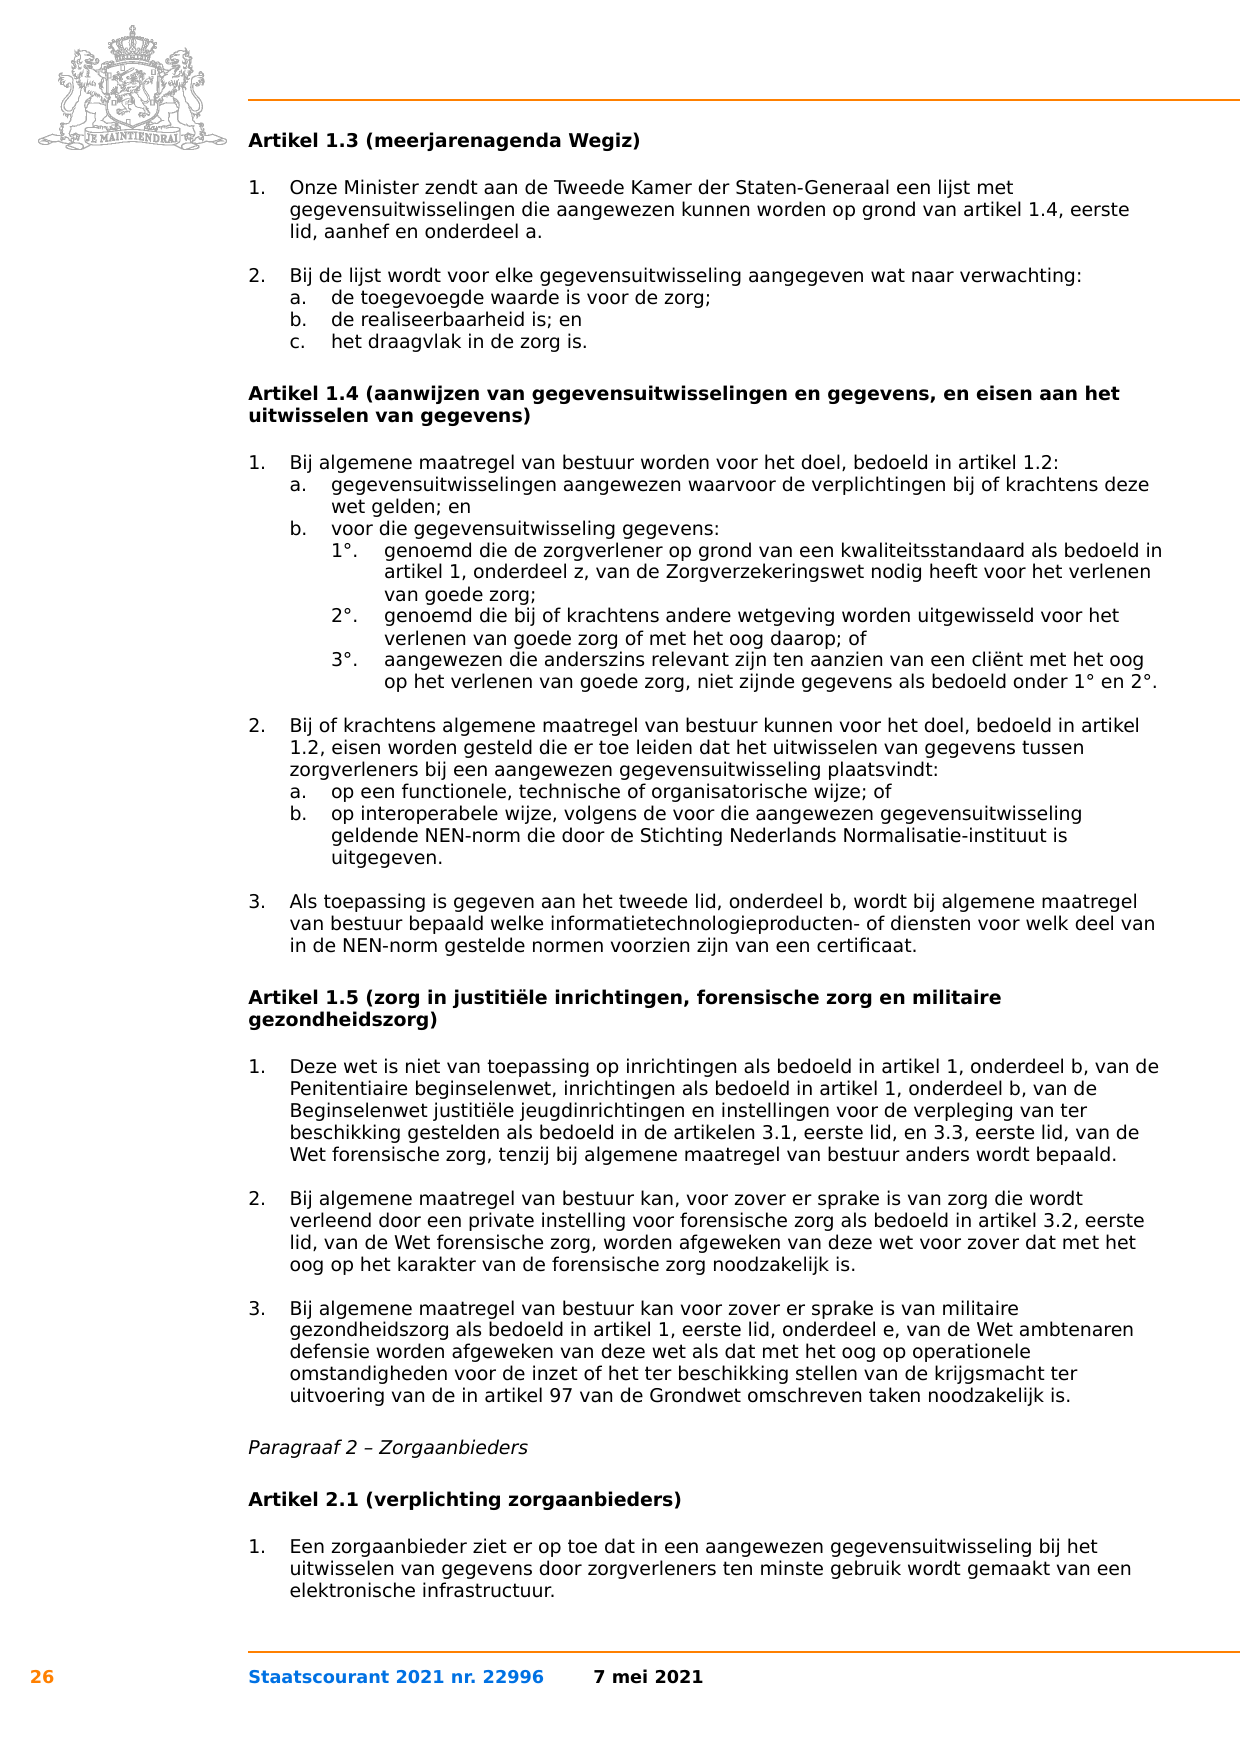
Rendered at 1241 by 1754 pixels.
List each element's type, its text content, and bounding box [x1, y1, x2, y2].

text c. het draagvlak in de zorg is. [289, 331, 1163, 353]
text 1. Deze wet is niet van toepassing op inrichtingen als bedoeld in artikel 1, onderdeel b, van de Penitentiaire beginselenwet, inrichtingen als bedoeld in artikel 1, onderdeel b, van de Beginselenwet justitiële jeugdinrichtingen en instellingen voor de verpleging van ter beschikking gestelden als bedoeld in de artikelen 3.1, eerste lid, en 3.3, eerste lid, van de Wet forensische zorg, tenzij bij algemene maatregel van bestuur anders wordt bepaald. [248, 1056, 1163, 1166]
text b. voor die gegevensuitwisseling gegevens: [289, 517, 1163, 539]
text a. op een functionele, technische of organisatorische wijze; of [289, 781, 1163, 803]
text 2. Bij de lijst wordt voor elke gegevensuitwisseling aangegeven wat naar verwachting: [248, 265, 1163, 287]
text 3°. aangewezen die anderszins relevant zijn ten aanzien van een cliënt met het oog op het verlenen van goede zorg, niet zijnde gegevens als bedoeld onder 1° en 2°. [331, 649, 1163, 693]
text 2. Bij algemene maatregel van bestuur kan, voor zover er sprake is van zorg die wordt verleend door een private instelling voor forensische zorg als bedoeld in artikel 3.2, eerste lid, van de Wet forensische zorg, worden afgeweken van deze wet voor zover dat met het oog op het karakter van de forensische zorg noodzakelijk is. [248, 1188, 1163, 1276]
text a. gegevensuitwisselingen aangewezen waarvoor de verplichtingen bij of krachtens deze wet gelden; en [289, 473, 1163, 517]
text b. op interoperabele wijze, volgens de voor die aangewezen gegevensuitwisseling geldende NEN-norm die door de Stichting Nederlands Normalisatie-instituut is uitgegeven. [289, 803, 1163, 869]
text 1. Onze Minister zendt aan de Tweede Kamer der Staten-Generaal een lijst met gegevensuitwisselingen die aangewezen kunnen worden op grond van artikel 1.4, eerste lid, aanhef en onderdeel a. [248, 177, 1163, 243]
text 1°. genoemd die de zorgverlener op grond van een kwaliteitsstandaard als bedoeld in artikel 1, onderdeel z, van de Zorgverzekeringswet nodig heeft voor het verlenen van goede zorg; [331, 539, 1163, 605]
text b. de realiseerbaarheid is; en [289, 309, 1163, 331]
text 2°. genoemd die bij of krachtens andere wetgeving worden uitgewisseld voor het verlenen van goede zorg of met het oog daarop; of [331, 605, 1163, 649]
text a. de toegevoegde waarde is voor de zorg; [289, 287, 1163, 309]
subtitle Artikel 1.3 (meerjarenagenda Wegiz) [248, 130, 1163, 152]
text 1. Bij algemene maatregel van bestuur worden voor het doel, bedoeld in artikel 1.2: [248, 452, 1163, 473]
subtitle Artikel 1.4 (aanwijzen van gegevensuitwisselingen en gegevens, en eisen aan het uitwisselen van gegevens) [248, 383, 1163, 427]
text 3. Als toepassing is gegeven aan het tweede lid, onderdeel b, wordt bij algemene maatregel van bestuur bepaald welke informatietechnologieproducten- of diensten voor welk deel van in de NEN-norm gestelde normen voorzien zijn van een certificaat. [248, 891, 1163, 957]
subtitle Paragraaf 2 – Zorgaanbieders [248, 1437, 1163, 1459]
subtitle Artikel 2.1 (verplichting zorgaanbieders) [248, 1489, 1163, 1511]
picture [38, 25, 227, 150]
text 1. Een zorgaanbieder ziet er op toe dat in een aangewezen gegevensuitwisseling bij het uitwisselen van gegevens door zorgverleners ten minste gebruik wordt gemaakt van een elektronische infrastructuur. [248, 1536, 1163, 1602]
subtitle Artikel 1.5 (zorg in justitiële inrichtingen, forensische zorg en militaire gezondheidszorg) [248, 987, 1163, 1031]
text 3. Bij algemene maatregel van bestuur kan voor zover er sprake is van militaire gezondheidszorg als bedoeld in artikel 1, eerste lid, onderdeel e, van de Wet ambtenaren defensie worden afgeweken van deze wet als dat met het oog op operationele omstandigheden voor de inzet of het ter beschikking stellen van de krijgsmacht ter uitvoering van de in artikel 97 van de Grondwet omschreven taken noodzakelijk is. [248, 1297, 1163, 1407]
text 2. Bij of krachtens algemene maatregel van bestuur kunnen voor het doel, bedoeld in artikel 1.2, eisen worden gesteld die er toe leiden dat het uitwisselen van gegevens tussen zorgverleners bij een aangewezen gegevensuitwisseling plaatsvindt: [248, 715, 1163, 781]
